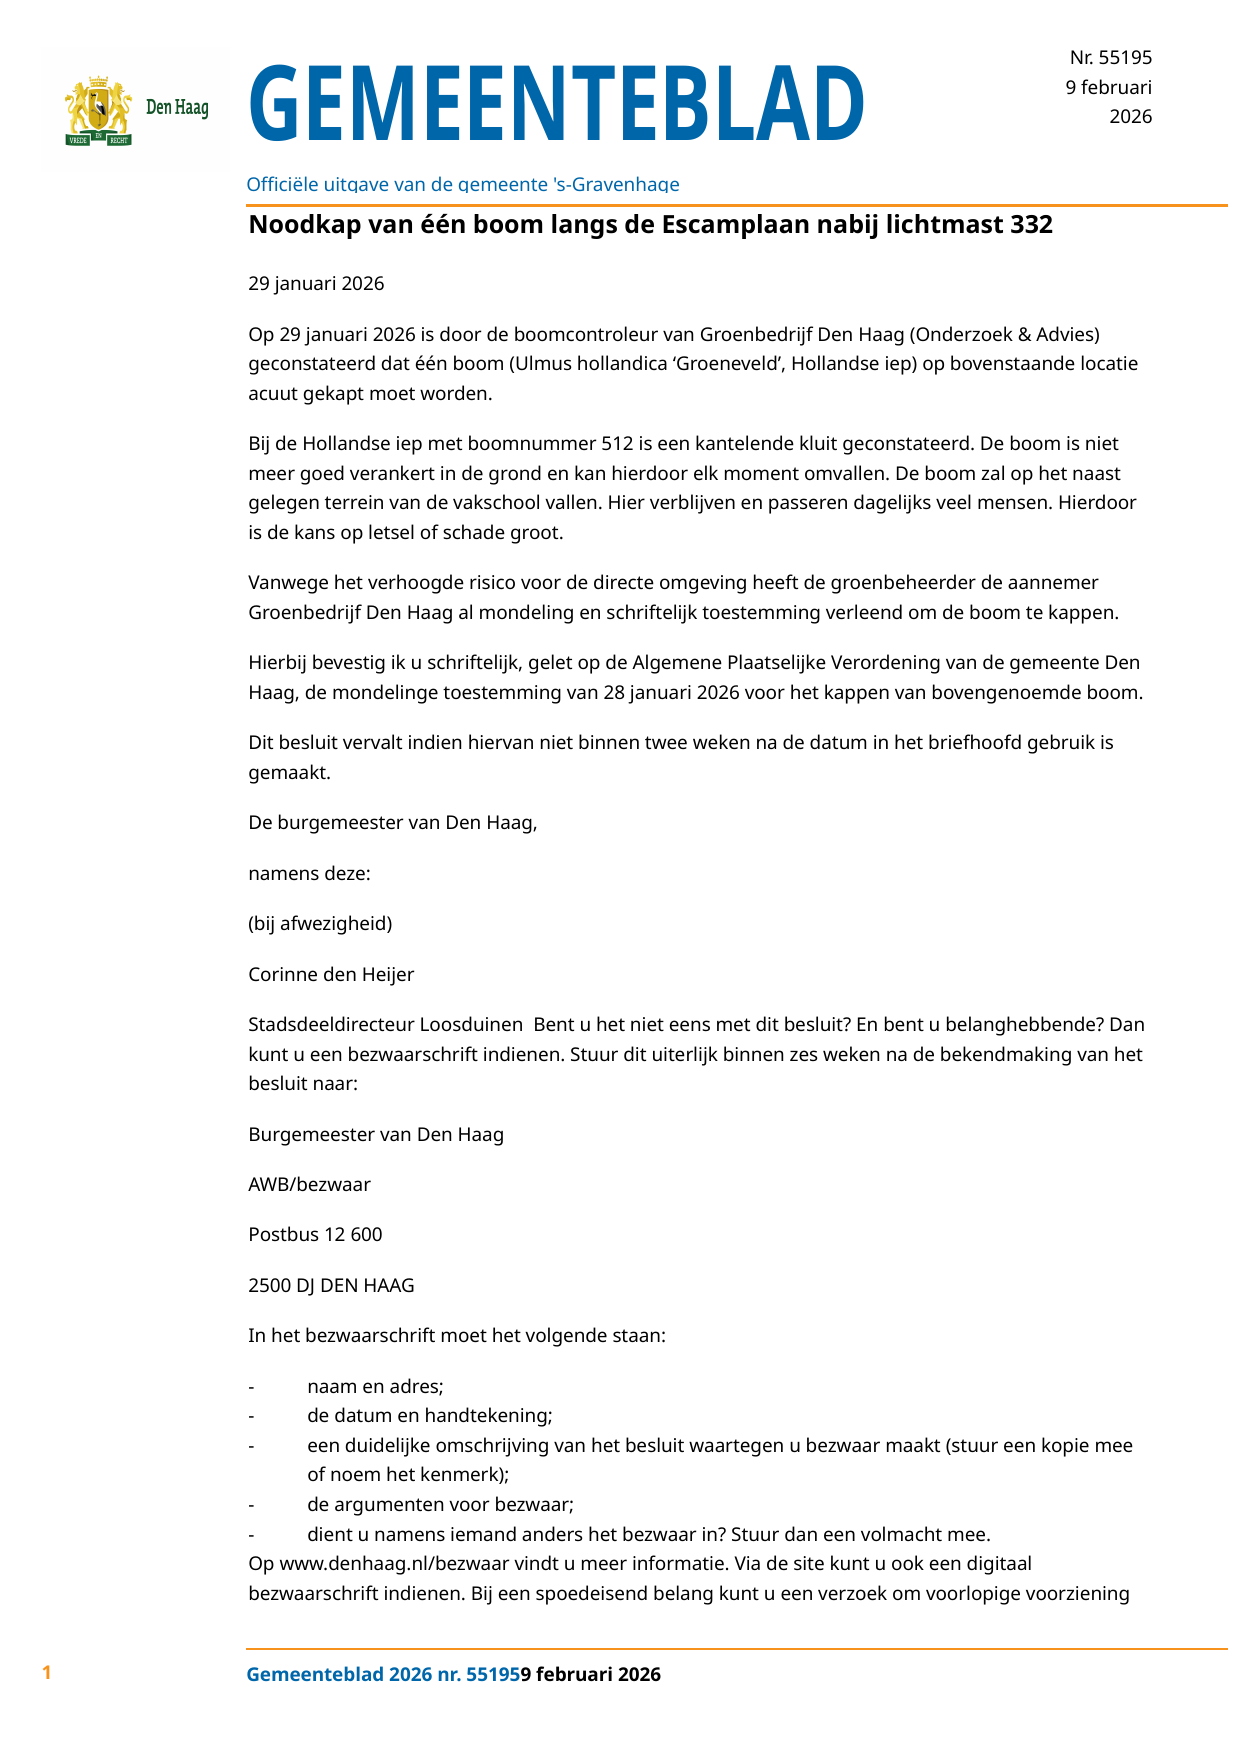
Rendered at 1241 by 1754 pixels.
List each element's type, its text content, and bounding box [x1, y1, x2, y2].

text Noodkap van één boom langs de Escamplaan nabij lichtmast 332 [248, 207, 1152, 241]
list naam en adres; [248, 1373, 1152, 1398]
text De burgemeester van Den Haag, [248, 809, 1152, 835]
text Corinne den Heijer [248, 961, 1152, 986]
text Stadsdeeldirecteur Loosduinen Bent u het niet eens met dit besluit? En bent u belanghebbende? Dan kunt u een bezwaarschrift indienen. Stuur dit uiterlijk binnen zes weken na de bekendmaking van het besluit naar: [248, 1011, 1152, 1096]
text namens deze: [248, 860, 1152, 886]
list dient u namens iemand anders het bezwaar in? Stuur dan een volmacht mee. [248, 1521, 1152, 1546]
text 2500 DJ DEN HAAG [248, 1272, 1152, 1298]
text Burgemeester van Den Haag [248, 1121, 1152, 1146]
text Op www.denhaag.nl/bezwaar vindt u meer informatie. Via de site kunt u ook een digitaal bezwaarschrift indienen. Bij een spoedeisend belang kunt u een verzoek om voorlopige voorziening [248, 1550, 1152, 1606]
text Bij de Hollandse iep met boomnummer 512 is een kantelende kluit geconstateerd. De boom is niet meer goed verankert in de grond en kan hierdoor elk moment omvallen. De boom zal op het naast gelegen terrein van de vakschool vallen. Hier verblijven en passeren dagelijks veel mensen. Hierdoor is de kans op letsel of schade groot. [248, 430, 1152, 545]
list de datum en handtekening; [248, 1402, 1152, 1428]
text Dit besluit vervalt indien hiervan niet binnen twee weken na de datum in het briefhoofd gebruik is gemaakt. [248, 729, 1152, 785]
text (bij afwezigheid) [248, 910, 1152, 936]
picture [41, 47, 231, 172]
text AWB/bezwaar [248, 1171, 1152, 1197]
text Vanwege het verhoogde risico voor de directe omgeving heeft de groenbeheerder de aannemer Groenbedrijf Den Haag al mondeling en schriftelijk toestemming verleend om de boom te kappen. [248, 569, 1152, 625]
list een duidelijke omschrijving van het besluit waartegen u bezwaar maakt (stuur een kopie mee of noem het kenmerk); [248, 1432, 1152, 1487]
text Hierbij bevestig ik u schriftelijk, gelet op de Algemene Plaatselijke Verordening van de gemeente Den Haag, de mondelinge toestemming van 28 januari 2026 voor het kappen van bovengenoemde boom. [248, 649, 1152, 705]
text In het bezwaarschrift moet het volgende staan: [248, 1322, 1152, 1348]
text 29 januari 2026 [248, 270, 1152, 296]
list de argumenten voor bezwaar; [248, 1491, 1152, 1517]
text Op 29 januari 2026 is door de boomcontroleur van Groenbedrijf Den Haag (Onderzoek & Advies) geconstateerd dat één boom (Ulmus hollandica ‘Groeneveld’, Hollandse iep) op bovenstaande locatie acuut gekapt moet worden. [248, 321, 1152, 406]
text Postbus 12 600 [248, 1222, 1152, 1247]
